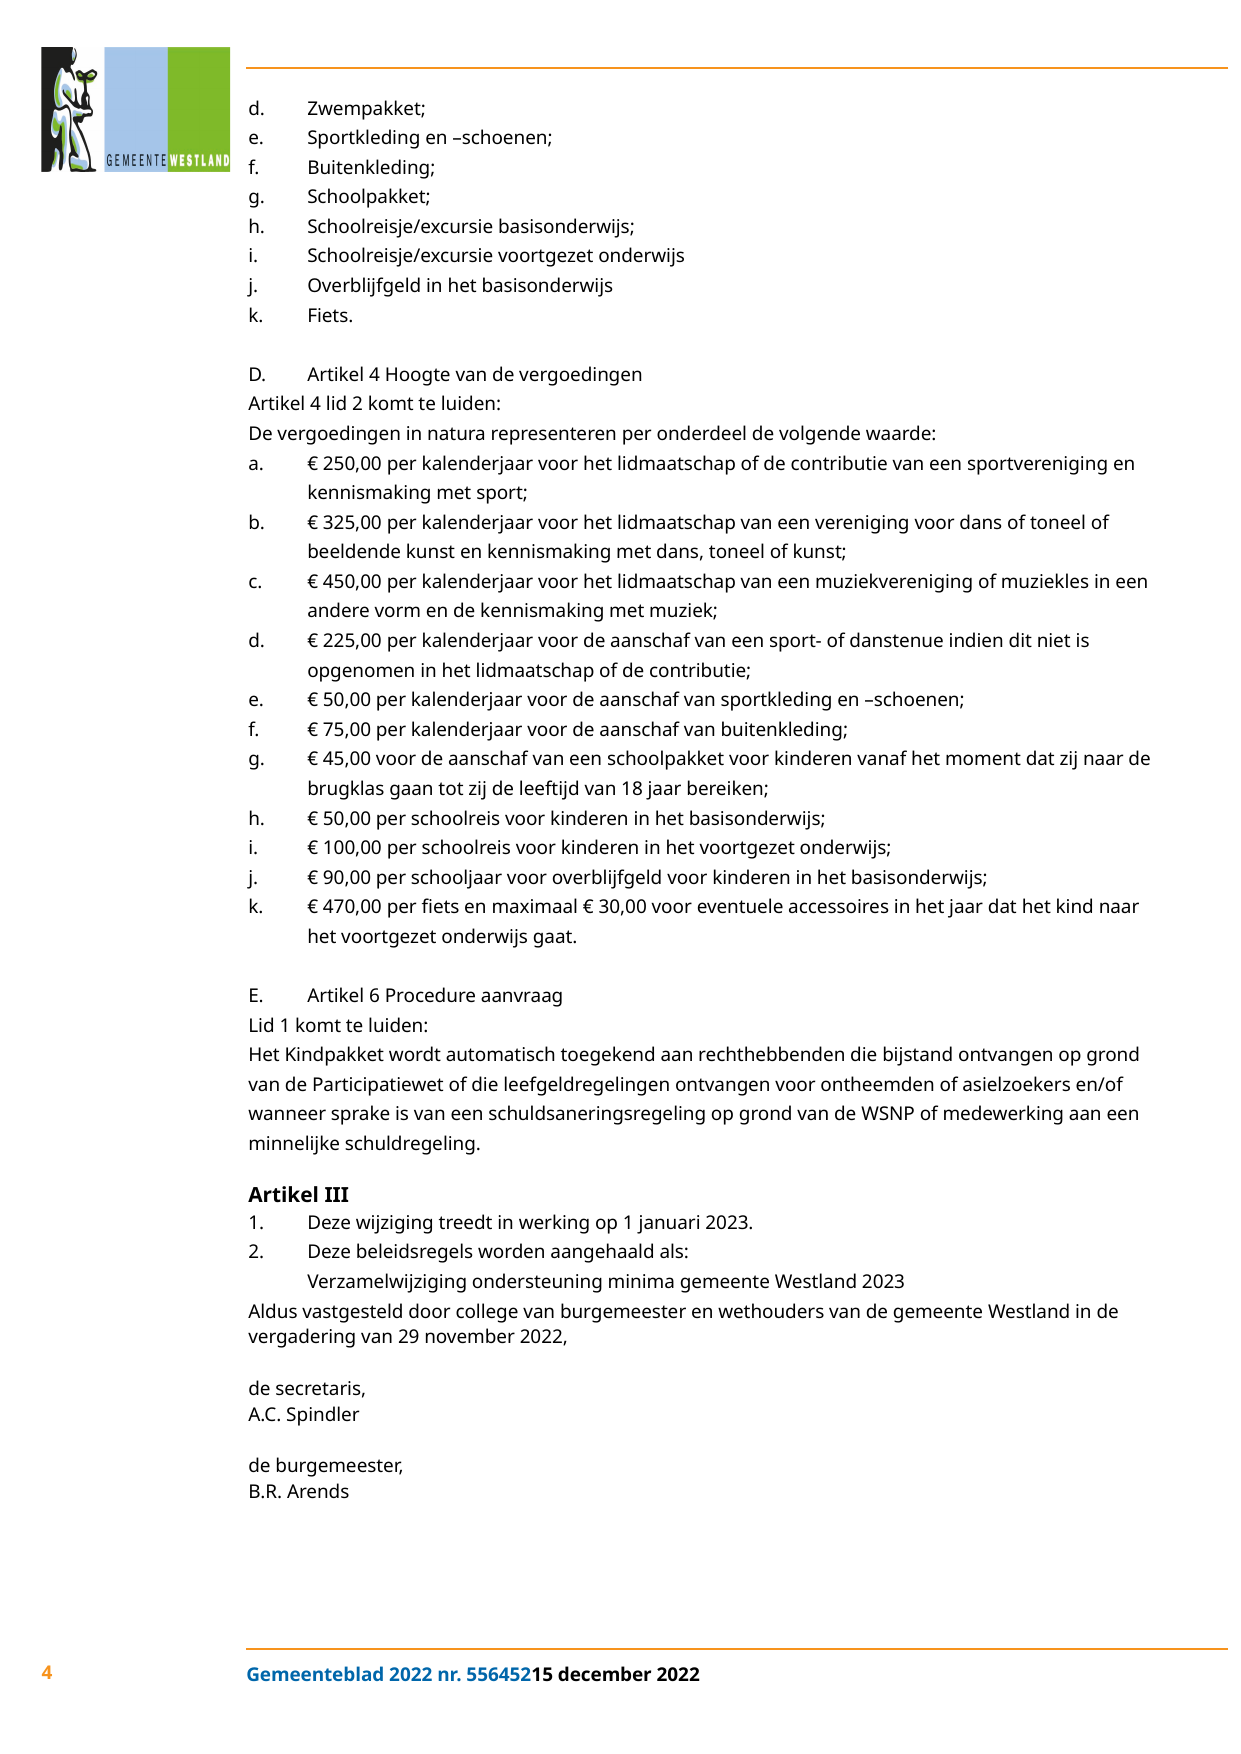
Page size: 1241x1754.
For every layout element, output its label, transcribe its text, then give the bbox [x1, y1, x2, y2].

list Deze wijziging treedt in werking op 1 januari 2023. [248, 1209, 1152, 1235]
list Schoolreisje/excursie basisonderwijs; [248, 213, 1152, 239]
list € 100,00 per schoolreis voor kinderen in het voortgezet onderwijs; [248, 834, 1152, 860]
list € 50,00 per kalenderjaar voor de aanschaf van sportkleding en –schoenen; [248, 686, 1152, 712]
list € 325,00 per kalenderjaar voor het lidmaatschap van een vereniging voor dans of toneel of beeldende kunst en kennismaking met dans, toneel of kunst; [248, 509, 1152, 564]
list Schoolpakket; [248, 183, 1152, 209]
text Het Kindpakket wordt automatisch toegekend aan rechthebbenden die bijstand ontvangen op grond van de Participatiewet of die leefgeldregelingen ontvangen voor ontheemden of asielzoekers en/of wanneer sprake is van een schuldsaneringsregeling op grond van de WSNP of medewerking aan een minnelijke schuldregeling. [248, 1041, 1152, 1156]
list € 45,00 voor de aanschaf van een schoolpakket voor kinderen vanaf het moment dat zij naar de brugklas gaan tot zij de leeftijd van 18 jaar bereiken; [248, 746, 1152, 801]
list € 75,00 per kalenderjaar voor de aanschaf van buitenkleding; [248, 716, 1152, 742]
list Schoolreisje/excursie voortgezet onderwijs [248, 243, 1152, 268]
list € 225,00 per kalenderjaar voor de aanschaf van een sport- of danstenue indien dit niet is opgenomen in het lidmaatschap of de contributie; [248, 627, 1152, 683]
text de secretaris, [248, 1375, 1152, 1401]
text de burgemeester, [248, 1452, 1152, 1478]
list € 50,00 per schoolreis voor kinderen in het basisonderwijs; [248, 805, 1152, 831]
list € 450,00 per kalenderjaar voor het lidmaatschap van een muziekvereniging of muziekles in een andere vorm en de kennismaking met muziek; [248, 568, 1152, 623]
text A.C. Spindler [248, 1401, 1152, 1426]
picture [41, 47, 231, 172]
list Verzamelwijziging ondersteuning minima gemeente Westland 2023 [248, 1268, 1152, 1294]
list € 470,00 per fiets en maximaal € 30,00 voor eventuele accessoires in het jaar dat het kind naar het voortgezet onderwijs gaat. [248, 893, 1152, 949]
text De vergoedingen in natura representeren per onderdeel de volgende waarde: [248, 420, 1152, 446]
list Fiets. [248, 302, 1152, 328]
text Aldus vastgesteld door college van burgemeester en wethouders van de gemeente Westland in de vergadering van 29 november 2022, [248, 1298, 1152, 1349]
list Artikel 6 Procedure aanvraag [248, 982, 1152, 1008]
text Artikel III [248, 1181, 1152, 1209]
list € 90,00 per schooljaar voor overblijfgeld voor kinderen in het basisonderwijs; [248, 864, 1152, 890]
list Artikel 4 Hoogte van de vergoedingen [248, 361, 1152, 387]
list Deze beleidsregels worden aangehaald als: [248, 1239, 1152, 1264]
list Overblijfgeld in het basisonderwijs [248, 272, 1152, 298]
list Sportkleding en –schoenen; [248, 124, 1152, 150]
list Buitenkleding; [248, 154, 1152, 180]
text Lid 1 komt te luiden: [248, 1012, 1152, 1038]
text Artikel 4 lid 2 komt te luiden: [248, 391, 1152, 416]
list Zwempakket; [248, 95, 1152, 121]
text B.R. Arends [248, 1478, 1152, 1504]
list € 250,00 per kalenderjaar voor het lidmaatschap of de contributie van een sportvereniging en kennismaking met sport; [248, 450, 1152, 505]
